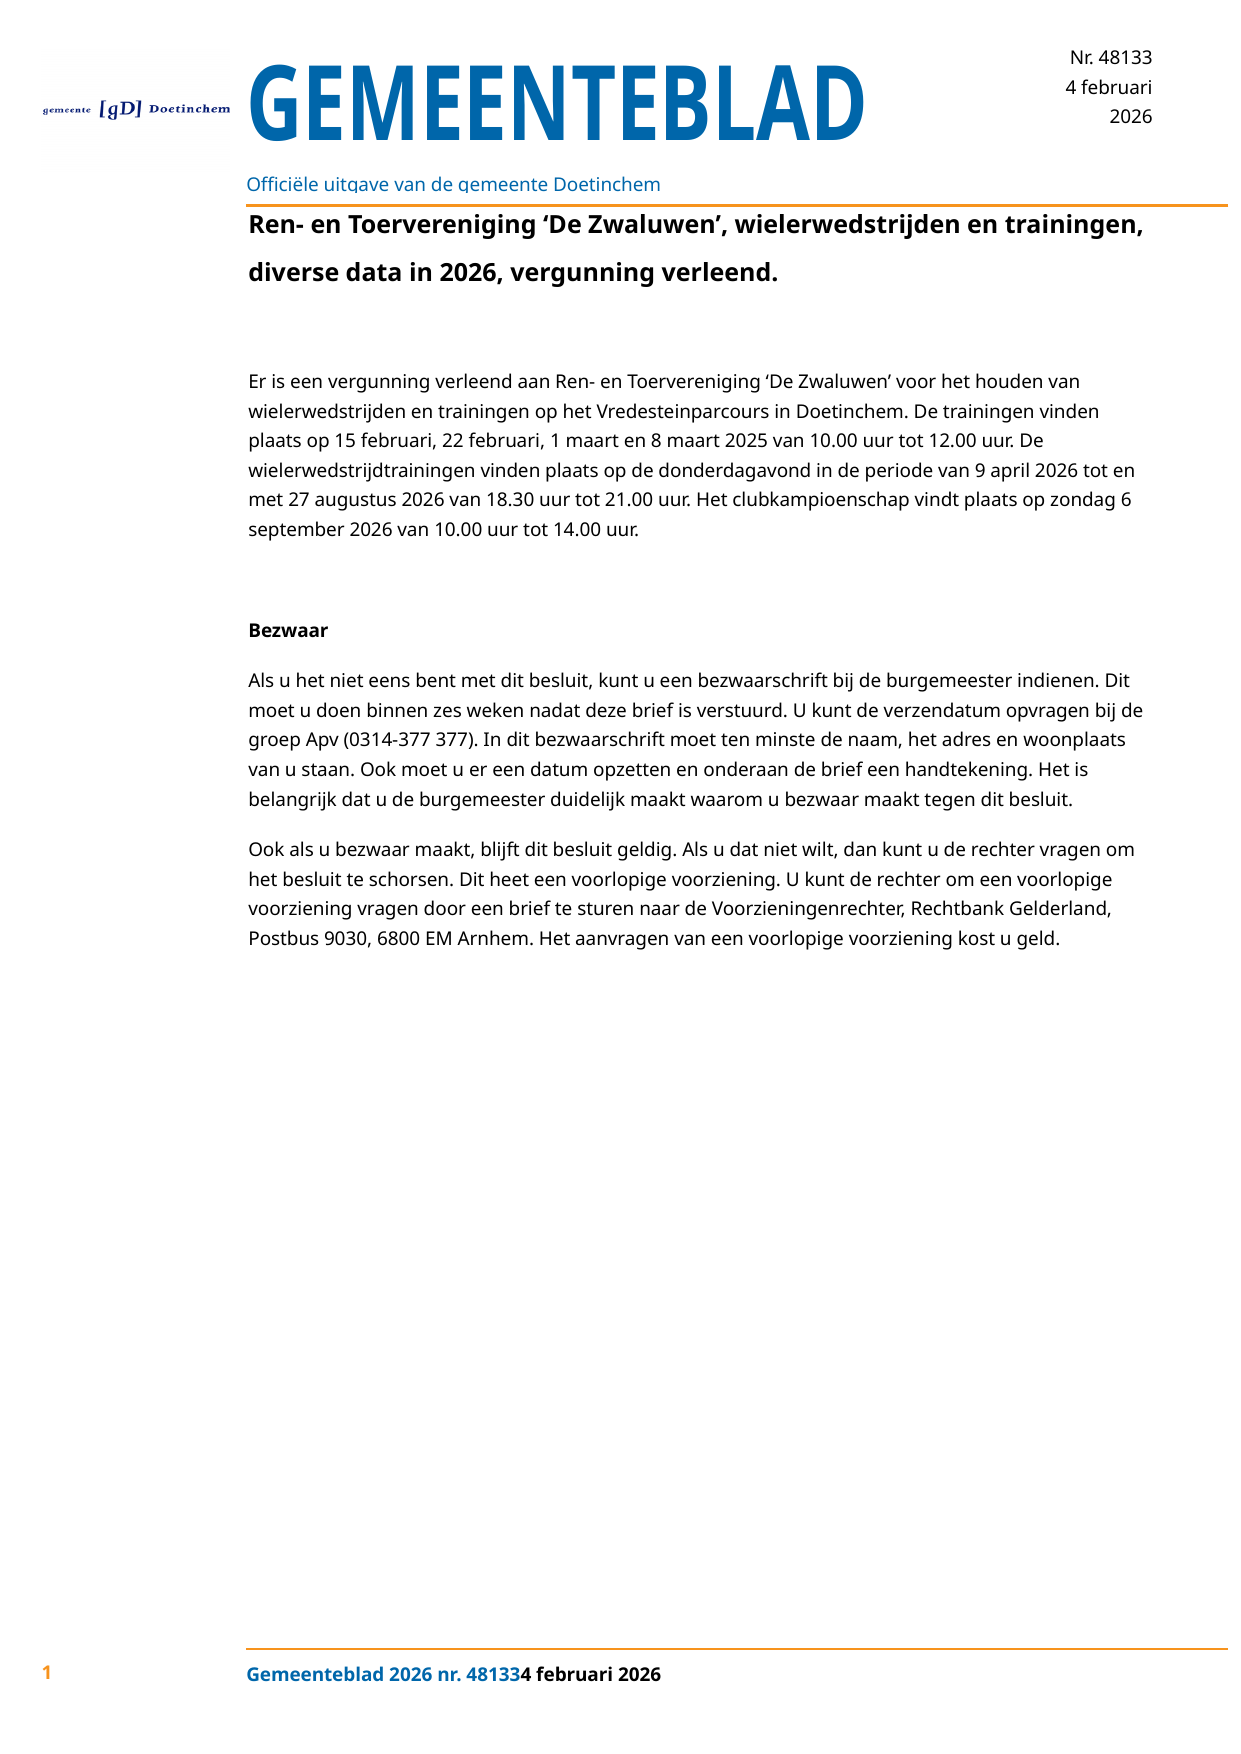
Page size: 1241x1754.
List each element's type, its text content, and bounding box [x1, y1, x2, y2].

picture [41, 47, 231, 172]
text Bezwaar [248, 617, 1152, 643]
text Ook als u bezwaar maakt, blijft dit besluit geldig. Als u dat niet wilt, dan kunt u de rechter vragen om het besluit te schorsen. Dit heet een voorlopige voorziening. U kunt de rechter om een voorlopige voorziening vragen door een brief te sturen naar de Voorzieningenrechter, Rechtbank Gelderland, Postbus 9030, 6800 EM Arnhem. Het aanvragen van een voorlopige voorziening kost u geld. [248, 836, 1152, 951]
text Als u het niet eens bent met dit besluit, kunt u een bezwaarschrift bij de burgemeester indienen. Dit moet u doen binnen zes weken nadat deze brief is verstuurd. U kunt de verzendatum opvragen bij de groep Apv (0314-377 377). In dit bezwaarschrift moet ten minste de naam, het adres en woonplaats van u staan. Ook moet u er een datum opzetten en onderaan de brief een handtekening. Het is belangrijk dat u de burgemeester duidelijk maakt waarom u bezwaar maakt tegen dit besluit. [248, 667, 1152, 812]
text Er is een vergunning verleend aan Ren- en Toervereniging ‘De Zwaluwen’ voor het houden van wielerwedstrijden en trainingen op het Vredesteinparcours in Doetinchem. De trainingen vinden plaats op 15 februari, 22 februari, 1 maart en 8 maart 2025 van 10.00 uur tot 12.00 uur. De wielerwedstrijdtrainingen vinden plaats op de donderdagavond in de periode van 9 april 2026 tot en met 27 augustus 2026 van 18.30 uur tot 21.00 uur. Het clubkampioenschap vindt plaats op zondag 6 september 2026 van 10.00 uur tot 14.00 uur. [248, 368, 1152, 542]
text Ren- en Toervereniging ‘De Zwaluwen’, wielerwedstrijden en trainingen, diverse data in 2026, vergunning verleend. [248, 207, 1152, 288]
